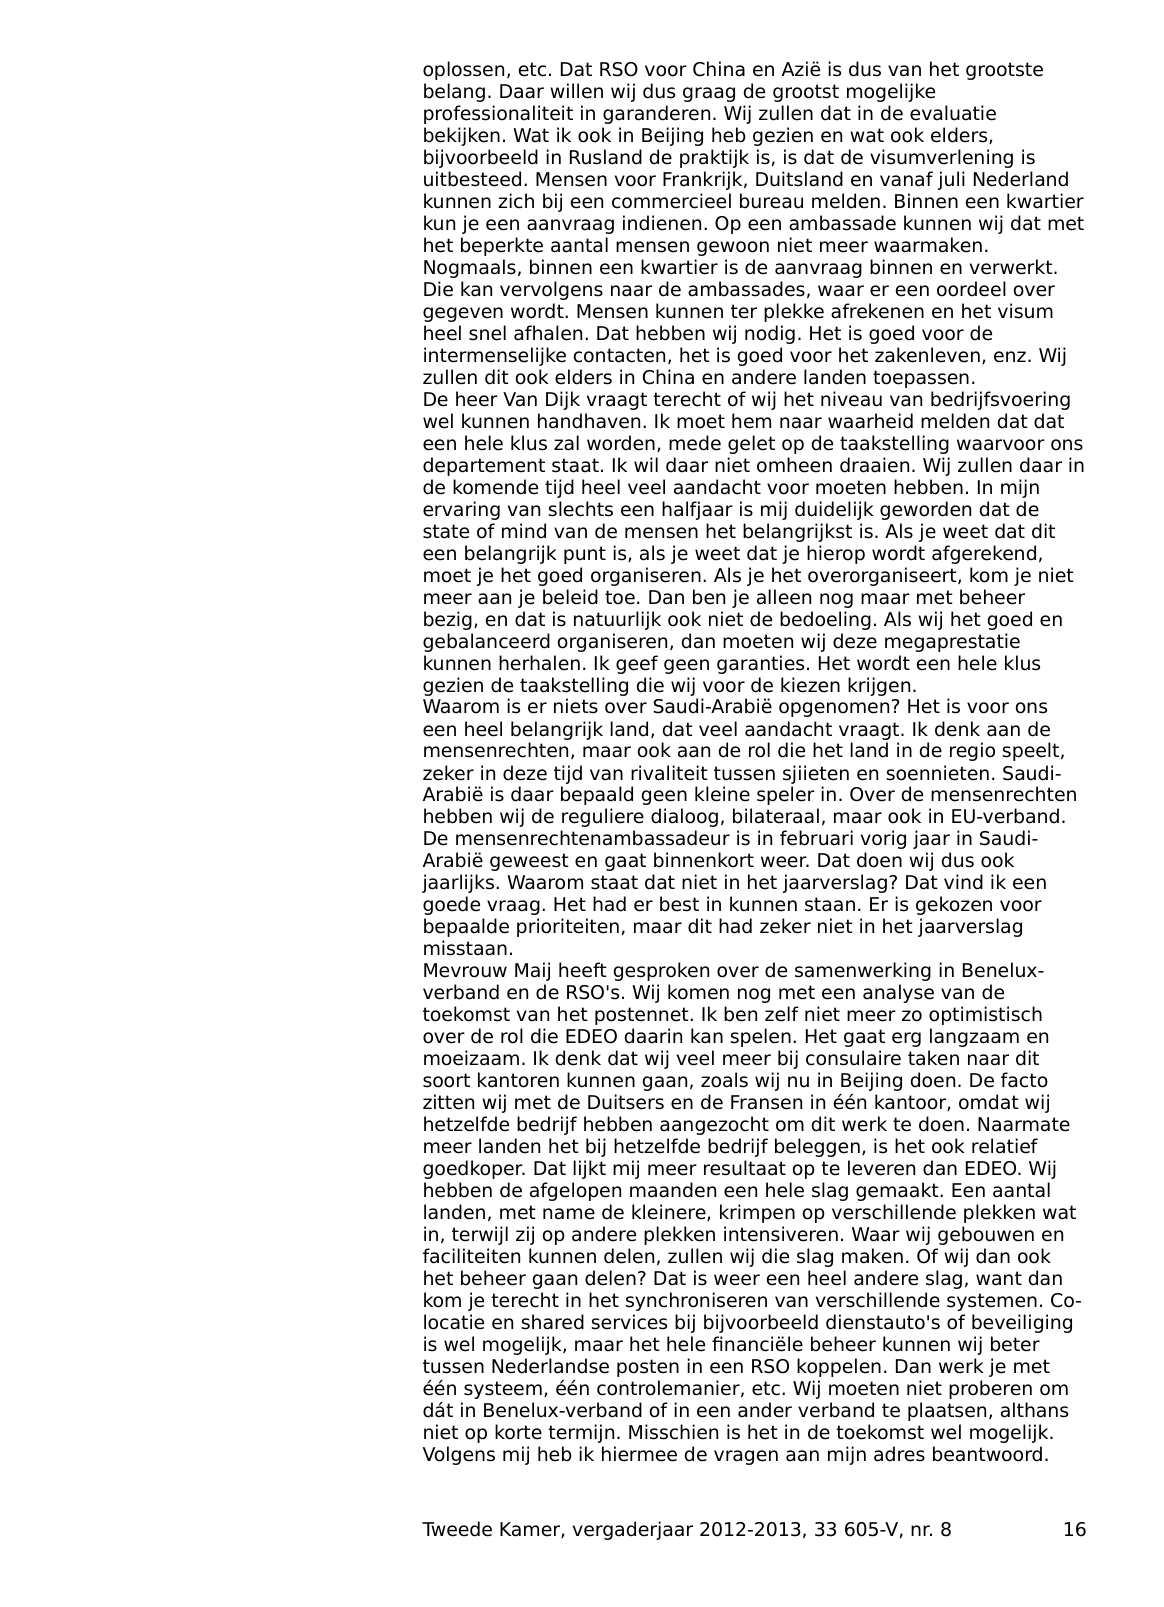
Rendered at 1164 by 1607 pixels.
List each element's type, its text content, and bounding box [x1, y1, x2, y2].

text Volgens mij heb ik hiermee de vragen aan mijn adres beantwoord. [422, 1444, 1087, 1466]
text oplossen, etc. Dat RSO voor China en Azië is dus van het grootste belang. Daar willen wij dus graag de grootst mogelijke professionaliteit in garanderen. Wij zullen dat in de evaluatie bekijken. Wat ik ook in Beijing heb gezien en wat ook elders, bijvoorbeeld in Rusland de praktijk is, is dat de visumverlening is uitbesteed. Mensen voor Frankrijk, Duitsland en vanaf juli Nederland kunnen zich bij een commercieel bureau melden. Binnen een kwartier kun je een aanvraag indienen. Op een ambassade kunnen wij dat met het beperkte aantal mensen gewoon niet meer waarmaken. Nogmaals, binnen een kwartier is de aanvraag binnen en verwerkt. Die kan vervolgens naar de ambassades, waar er een oordeel over gegeven wordt. Mensen kunnen ter plekke afrekenen en het visum heel snel afhalen. Dat hebben wij nodig. Het is goed voor de intermenselijke contacten, het is goed voor het zakenleven, enz. Wij zullen dit ook elders in China en andere landen toepassen. [422, 59, 1087, 389]
text Waarom is er niets over Saudi-Arabië opgenomen? Het is voor ons een heel belangrijk land, dat veel aandacht vraagt. Ik denk aan de mensenrechten, maar ook aan de rol die het land in de regio speelt, zeker in deze tijd van rivaliteit tussen sjiieten en soennieten. Saudi-Arabië is daar bepaald geen kleine speler in. Over de mensenrechten hebben wij de reguliere dialoog, bilateraal, maar ook in EU-verband. De mensenrechtenambassadeur is in februari vorig jaar in Saudi-Arabië geweest en gaat binnenkort weer. Dat doen wij dus ook jaarlijks. Waarom staat dat niet in het jaarverslag? Dat vind ik een goede vraag. Het had er best in kunnen staan. Er is gekozen voor bepaalde prioriteiten, maar dit had zeker niet in het jaarverslag misstaan. [422, 696, 1087, 960]
text Mevrouw Maij heeft gesproken over de samenwerking in Benelux-verband en de RSO's. Wij komen nog met een analyse van de toekomst van het postennet. Ik ben zelf niet meer zo optimistisch over de rol die EDEO daarin kan spelen. Het gaat erg langzaam en moeizaam. Ik denk dat wij veel meer bij consulaire taken naar dit soort kantoren kunnen gaan, zoals wij nu in Beijing doen. De facto zitten wij met de Duitsers en de Fransen in één kantoor, omdat wij hetzelfde bedrijf hebben aangezocht om dit werk te doen. Naarmate meer landen het bij hetzelfde bedrijf beleggen, is het ook relatief goedkoper. Dat lijkt mij meer resultaat op te leveren dan EDEO. Wij hebben de afgelopen maanden een hele slag gemaakt. Een aantal landen, met name de kleinere, krimpen op verschillende plekken wat in, terwijl zij op andere plekken intensiveren. Waar wij gebouwen en faciliteiten kunnen delen, zullen wij die slag maken. Of wij dan ook het beheer gaan delen? Dat is weer een heel andere slag, want dan kom je terecht in het synchroniseren van verschillende systemen. Co-locatie en shared services bij bijvoorbeeld dienstauto's of beveiliging is wel mogelijk, maar het hele financiële beheer kunnen wij beter tussen Nederlandse posten in een RSO koppelen. Dan werk je met één systeem, één controlemanier, etc. Wij moeten niet proberen om dát in Benelux-verband of in een ander verband te plaatsen, althans niet op korte termijn. Misschien is het in de toekomst wel mogelijk. [422, 960, 1087, 1444]
text De heer Van Dijk vraagt terecht of wij het niveau van bedrijfsvoering wel kunnen handhaven. Ik moet hem naar waarheid melden dat dat een hele klus zal worden, mede gelet op de taakstelling waarvoor ons departement staat. Ik wil daar niet omheen draaien. Wij zullen daar in de komende tijd heel veel aandacht voor moeten hebben. In mijn ervaring van slechts een halfjaar is mij duidelijk geworden dat de state of mind van de mensen het belangrijkst is. Als je weet dat dit een belangrijk punt is, als je weet dat je hierop wordt afgerekend, moet je het goed organiseren. Als je het overorganiseert, kom je niet meer aan je beleid toe. Dan ben je alleen nog maar met beheer bezig, en dat is natuurlijk ook niet de bedoeling. Als wij het goed en gebalanceerd organiseren, dan moeten wij deze megaprestatie kunnen herhalen. Ik geef geen garanties. Het wordt een hele klus gezien de taakstelling die wij voor de kiezen krijgen. [422, 389, 1087, 696]
